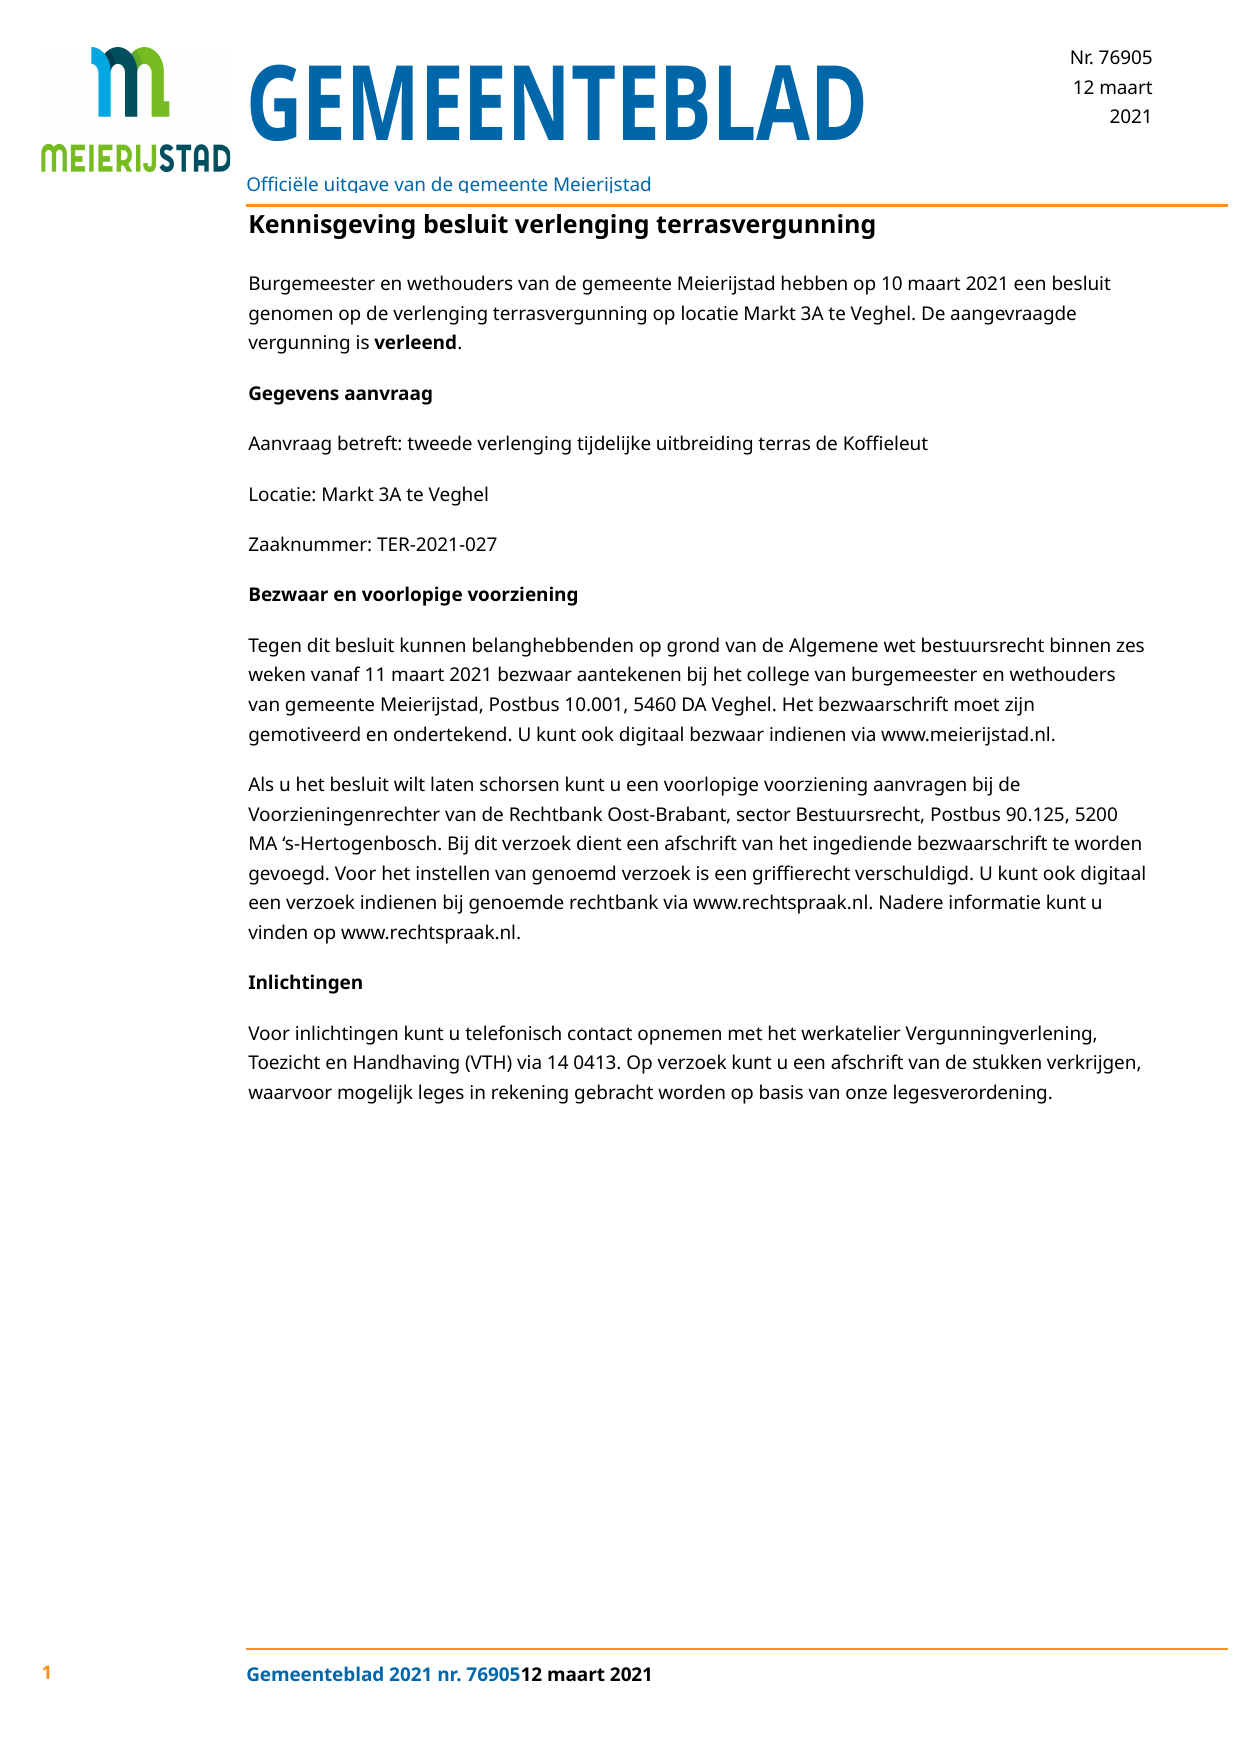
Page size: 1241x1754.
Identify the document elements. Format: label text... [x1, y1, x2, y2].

text Kennisgeving besluit verlenging terrasvergunning [248, 207, 1152, 241]
picture [41, 47, 231, 172]
text Aanvraag betreft: tweede verlenging tijdelijke uitbreiding terras de Koffieleut [248, 430, 1152, 456]
text Bezwaar en voorlopige voorziening [248, 582, 1152, 607]
text Tegen dit besluit kunnen belanghebbenden op grond van de Algemene wet bestuursrecht binnen zes weken vanaf 11 maart 2021 bezwaar aantekenen bij het college van burgemeester en wethouders van gemeente Meierijstad, Postbus 10.001, 5460 DA Veghel. Het bezwaarschrift moet zijn gemotiveerd en ondertekend. U kunt ook digitaal bezwaar indienen via www.meierijstad.nl. [248, 632, 1152, 746]
text Als u het besluit wilt laten schorsen kunt u een voorlopige voorziening aanvragen bij de Voorzieningenrechter van de Rechtbank Oost-Brabant, sector Bestuursrecht, Postbus 90.125, 5200 MA ‘s-Hertogenbosch. Bij dit verzoek dient een afschrift van het ingediende bezwaarschrift te worden gevoegd. Voor het instellen van genoemd verzoek is een griffierecht verschuldigd. U kunt ook digitaal een verzoek indienen bij genoemde rechtbank via www.rechtspraak.nl. Nadere informatie kunt u vinden op www.rechtspraak.nl. [248, 771, 1152, 945]
text Inlichtingen [248, 969, 1152, 995]
text Locatie: Markt 3A te Veghel [248, 481, 1152, 506]
text Voor inlichtingen kunt u telefonisch contact opnemen met het werkatelier Vergunningverlening, Toezicht en Handhaving (VTH) via 14 0413. Op verzoek kunt u een afschrift van de stukken verkrijgen, waarvoor mogelijk leges in rekening gebracht worden op basis van onze legesverordening. [248, 1020, 1152, 1105]
text Gegevens aanvraag [248, 380, 1152, 406]
text Zaaknummer: TER-2021-027 [248, 531, 1152, 557]
text Burgemeester en wethouders van de gemeente Meierijstad hebben op 10 maart 2021 een besluit genomen op de verlenging terrasvergunning op locatie Markt 3A te Veghel. De aangevraagde vergunning is verleend. [248, 270, 1152, 355]
